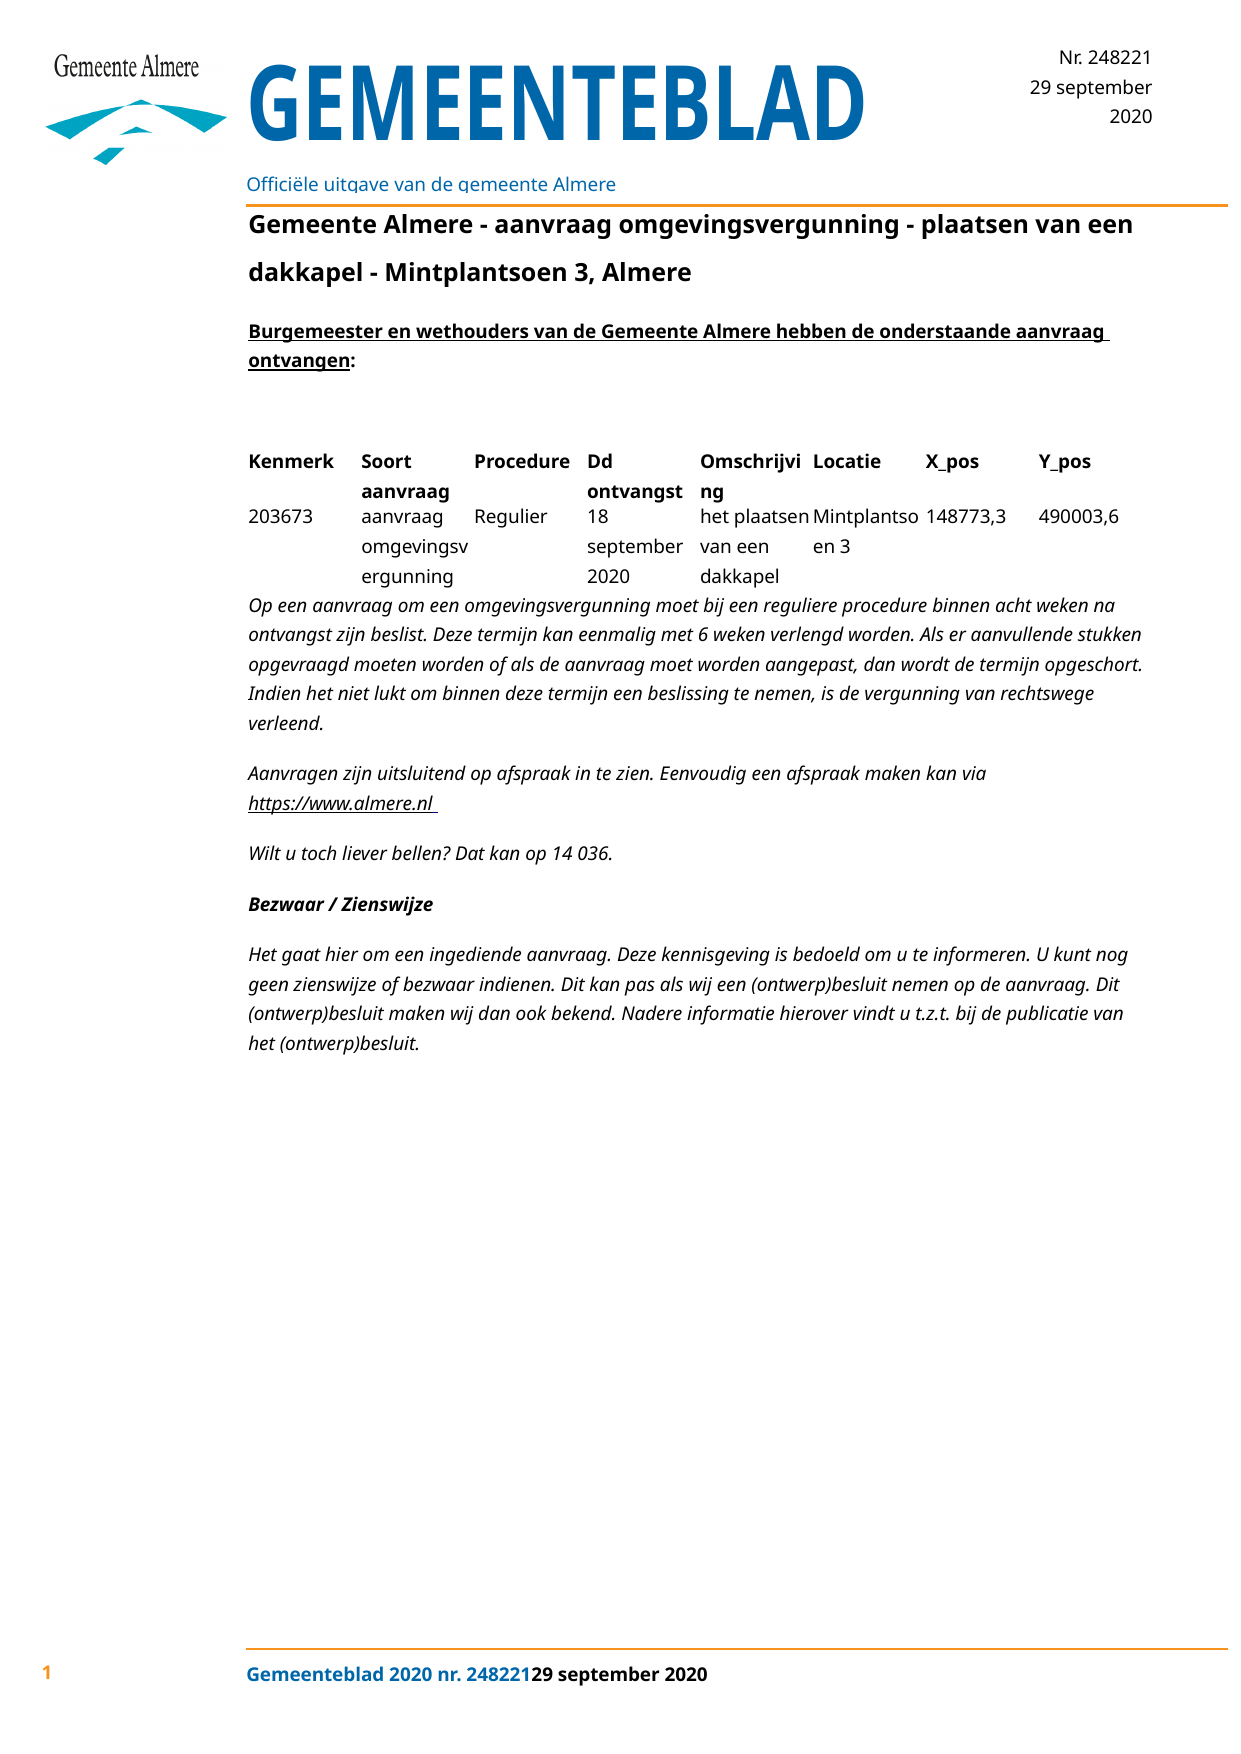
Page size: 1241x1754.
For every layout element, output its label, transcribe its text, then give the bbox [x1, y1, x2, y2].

table_header Dd ontvangst [587, 449, 700, 504]
text Burgemeester en wethouders van de Gemeente Almere hebben de onderstaande aanvraag ontvangen: [248, 318, 1152, 373]
text Op een aanvraag om een omgevingsvergunning moet bij een reguliere procedure binnen acht weken na ontvangst zijn beslist. Deze termijn kan eenmalig met 6 weken verlengd worden. Als er aanvullende stukken opgevraagd moeten worden of als de aanvraag moet worden aangepast, dan wordt de termijn opgeschort. Indien het niet lukt om binnen deze termijn een beslissing te nemen, is de vergunning van rechtswege verleend. [248, 592, 1152, 736]
text Aanvragen zijn uitsluitend op afspraak in te zien. Eenvoudig een afspraak maken kan via https://www.almere.nl [248, 761, 1152, 816]
table_header X_pos [926, 449, 1038, 504]
table_cell aanvraag omgevingsvergunning [361, 504, 474, 589]
table_cell het plaatsen van een dakkapel [700, 504, 813, 589]
table_cell Mintplantsoen 3 [813, 504, 926, 589]
table_header Locatie [813, 449, 926, 504]
picture [41, 47, 231, 172]
table_header Kenmerk [248, 449, 361, 504]
table_header Y_pos [1039, 449, 1152, 504]
table_cell 18 september 2020 [587, 504, 700, 589]
table_header Procedure [474, 449, 587, 504]
table_cell 203673 [248, 504, 361, 589]
text Bezwaar / Zienswijze [248, 891, 1152, 917]
text Het gaat hier om een ingediende aanvraag. Deze kennisgeving is bedoeld om u te informeren. U kunt nog geen zienswijze of bezwaar indienen. Dit kan pas als wij een (ontwerp)besluit nemen op de aanvraag. Dit (ontwerp)besluit maken wij dan ook bekend. Nadere informatie hierover vindt u t.z.t. bij de publicatie van het (ontwerp)besluit. [248, 941, 1152, 1056]
text Wilt u toch liever bellen? Dat kan op 14 036. [248, 841, 1152, 866]
table_header Omschrijving [700, 449, 813, 504]
table_header Soort aanvraag [361, 449, 474, 504]
table_cell Regulier [474, 504, 587, 589]
table_cell 490003,6 [1039, 504, 1152, 589]
text Gemeente Almere - aanvraag omgevingsvergunning - plaatsen van een dakkapel - Mintplantsoen 3, Almere [248, 207, 1152, 288]
table_cell 148773,3 [926, 504, 1038, 589]
